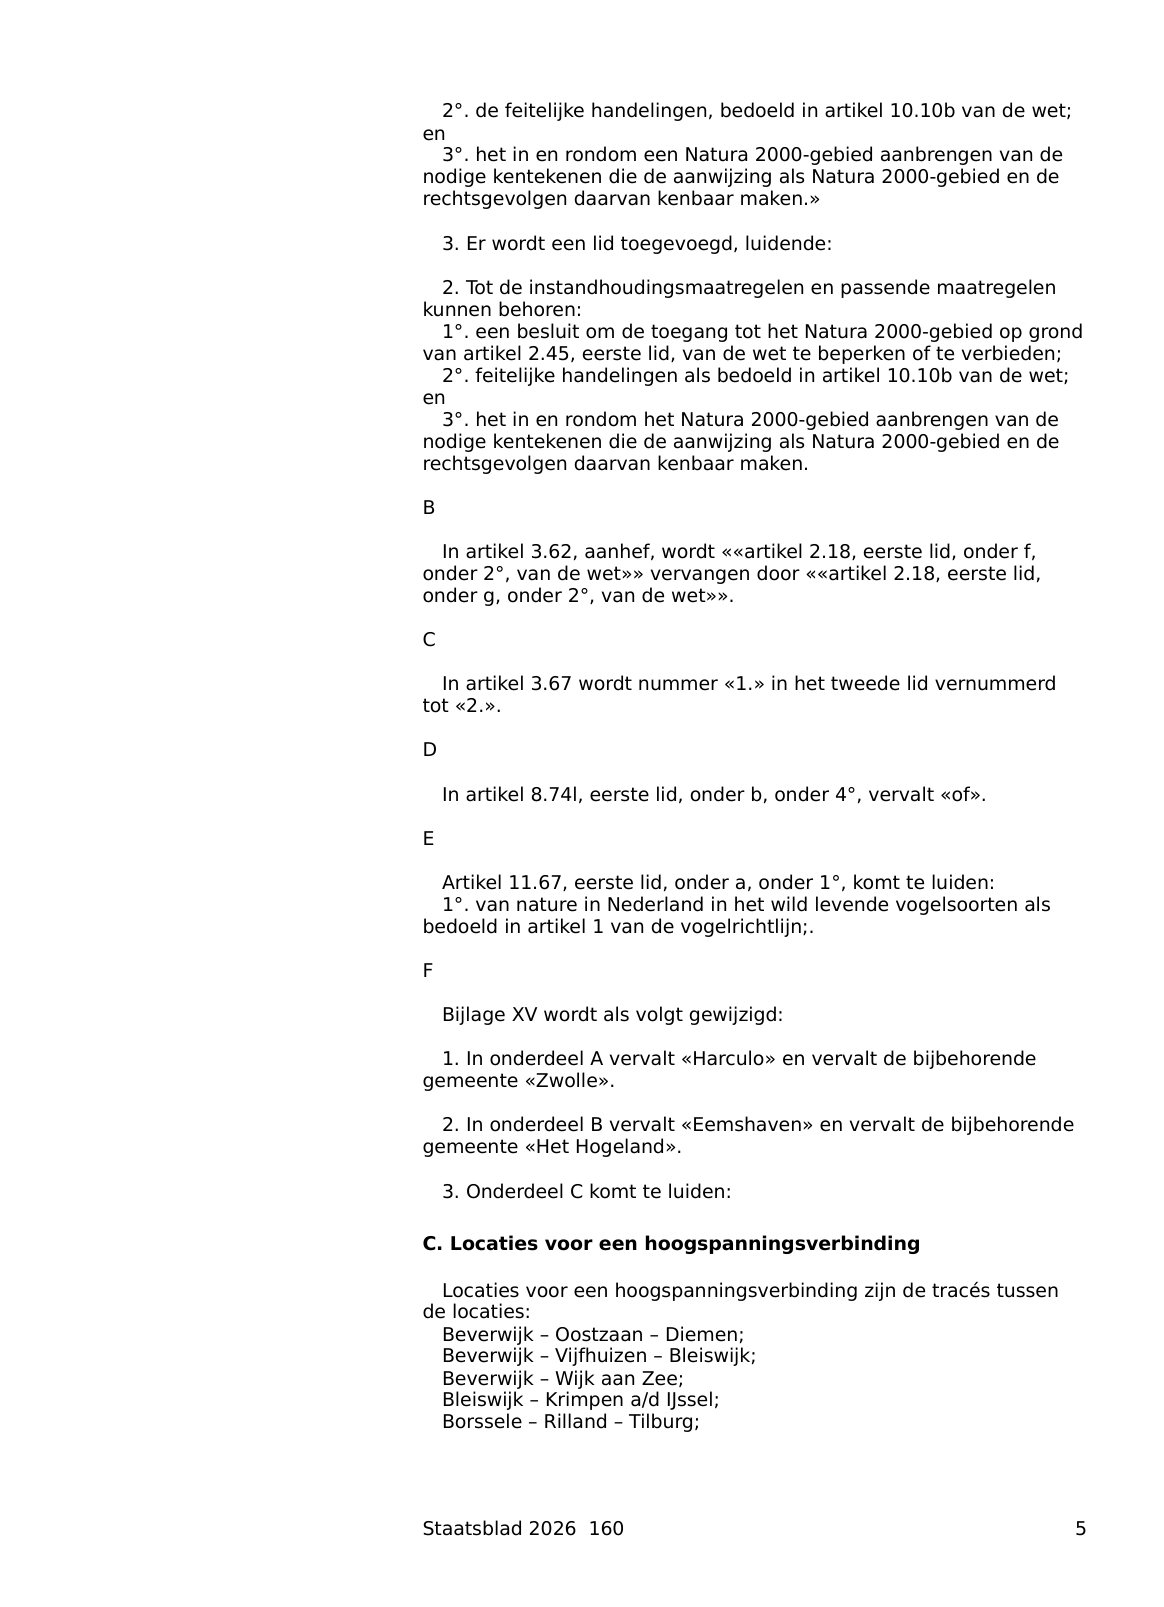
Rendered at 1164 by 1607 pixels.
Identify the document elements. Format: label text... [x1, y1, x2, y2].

text 2°. feitelijke handelingen als bedoeld in artikel 10.10b van de wet; en [422, 364, 1087, 408]
text 2. In onderdeel B vervalt «Eemshaven» en vervalt de bijbehorende gemeente «Het Hogeland». [422, 1114, 1087, 1158]
text Beverwijk – Oostzaan – Diemen; [422, 1323, 1087, 1345]
text D [422, 739, 1087, 761]
text 1°. van nature in Nederland in het wild levende vogelsoorten als bedoeld in artikel 1 van de vogelrichtlijn;. [422, 894, 1087, 938]
text 3. Onderdeel C komt te luiden: [422, 1181, 1087, 1202]
subtitle C. Locaties voor een hoogspanningsverbinding [422, 1232, 1087, 1254]
text E [422, 828, 1087, 849]
text 3. Er wordt een lid toegevoegd, luidende: [422, 232, 1087, 254]
text Beverwijk – Vijfhuizen – Bleiswijk; [422, 1345, 1087, 1367]
text Artikel 11.67, eerste lid, onder a, onder 1°, komt te luiden: [422, 872, 1087, 894]
text C [422, 629, 1087, 651]
text In artikel 3.67 wordt nummer «1.» in het tweede lid vernummerd tot «2.». [422, 673, 1087, 717]
text 2. Tot de instandhoudingsmaatregelen en passende maatregelen kunnen behoren: [422, 277, 1087, 321]
text Locaties voor een hoogspanningsverbinding zijn de tracés tussen de locaties: [422, 1279, 1087, 1323]
text 2°. de feitelijke handelingen, bedoeld in artikel 10.10b van de wet; en [422, 100, 1087, 144]
text Beverwijk – Wijk aan Zee; [422, 1367, 1087, 1389]
text 1. In onderdeel A vervalt «Harculo» en vervalt de bijbehorende gemeente «Zwolle». [422, 1048, 1087, 1092]
text In artikel 8.74l, eerste lid, onder b, onder 4°, vervalt «of». [422, 783, 1087, 805]
text In artikel 3.62, aanhef, wordt ««artikel 2.18, eerste lid, onder f, onder 2°, van de wet»» vervangen door ««artikel 2.18, eerste lid, onder g, onder 2°, van de wet»». [422, 541, 1087, 607]
text 3°. het in en rondom een Natura 2000-gebied aanbrengen van de nodige kentekenen die de aanwijzing als Natura 2000-gebied en de rechtsgevolgen daarvan kenbaar maken.» [422, 144, 1087, 210]
text 1°. een besluit om de toegang tot het Natura 2000-gebied op grond van artikel 2.45, eerste lid, van de wet te beperken of te verbieden; [422, 321, 1087, 364]
text Bijlage XV wordt als volgt gewijzigd: [422, 1004, 1087, 1026]
text B [422, 497, 1087, 519]
text F [422, 960, 1087, 982]
text 3°. het in en rondom het Natura 2000-gebied aanbrengen van de nodige kentekenen die de aanwijzing als Natura 2000-gebied en de rechtsgevolgen daarvan kenbaar maken. [422, 408, 1087, 474]
text Bleiswijk – Krimpen a/d IJssel; [422, 1389, 1087, 1411]
text Borssele – Rilland – Tilburg; [422, 1411, 1087, 1433]
